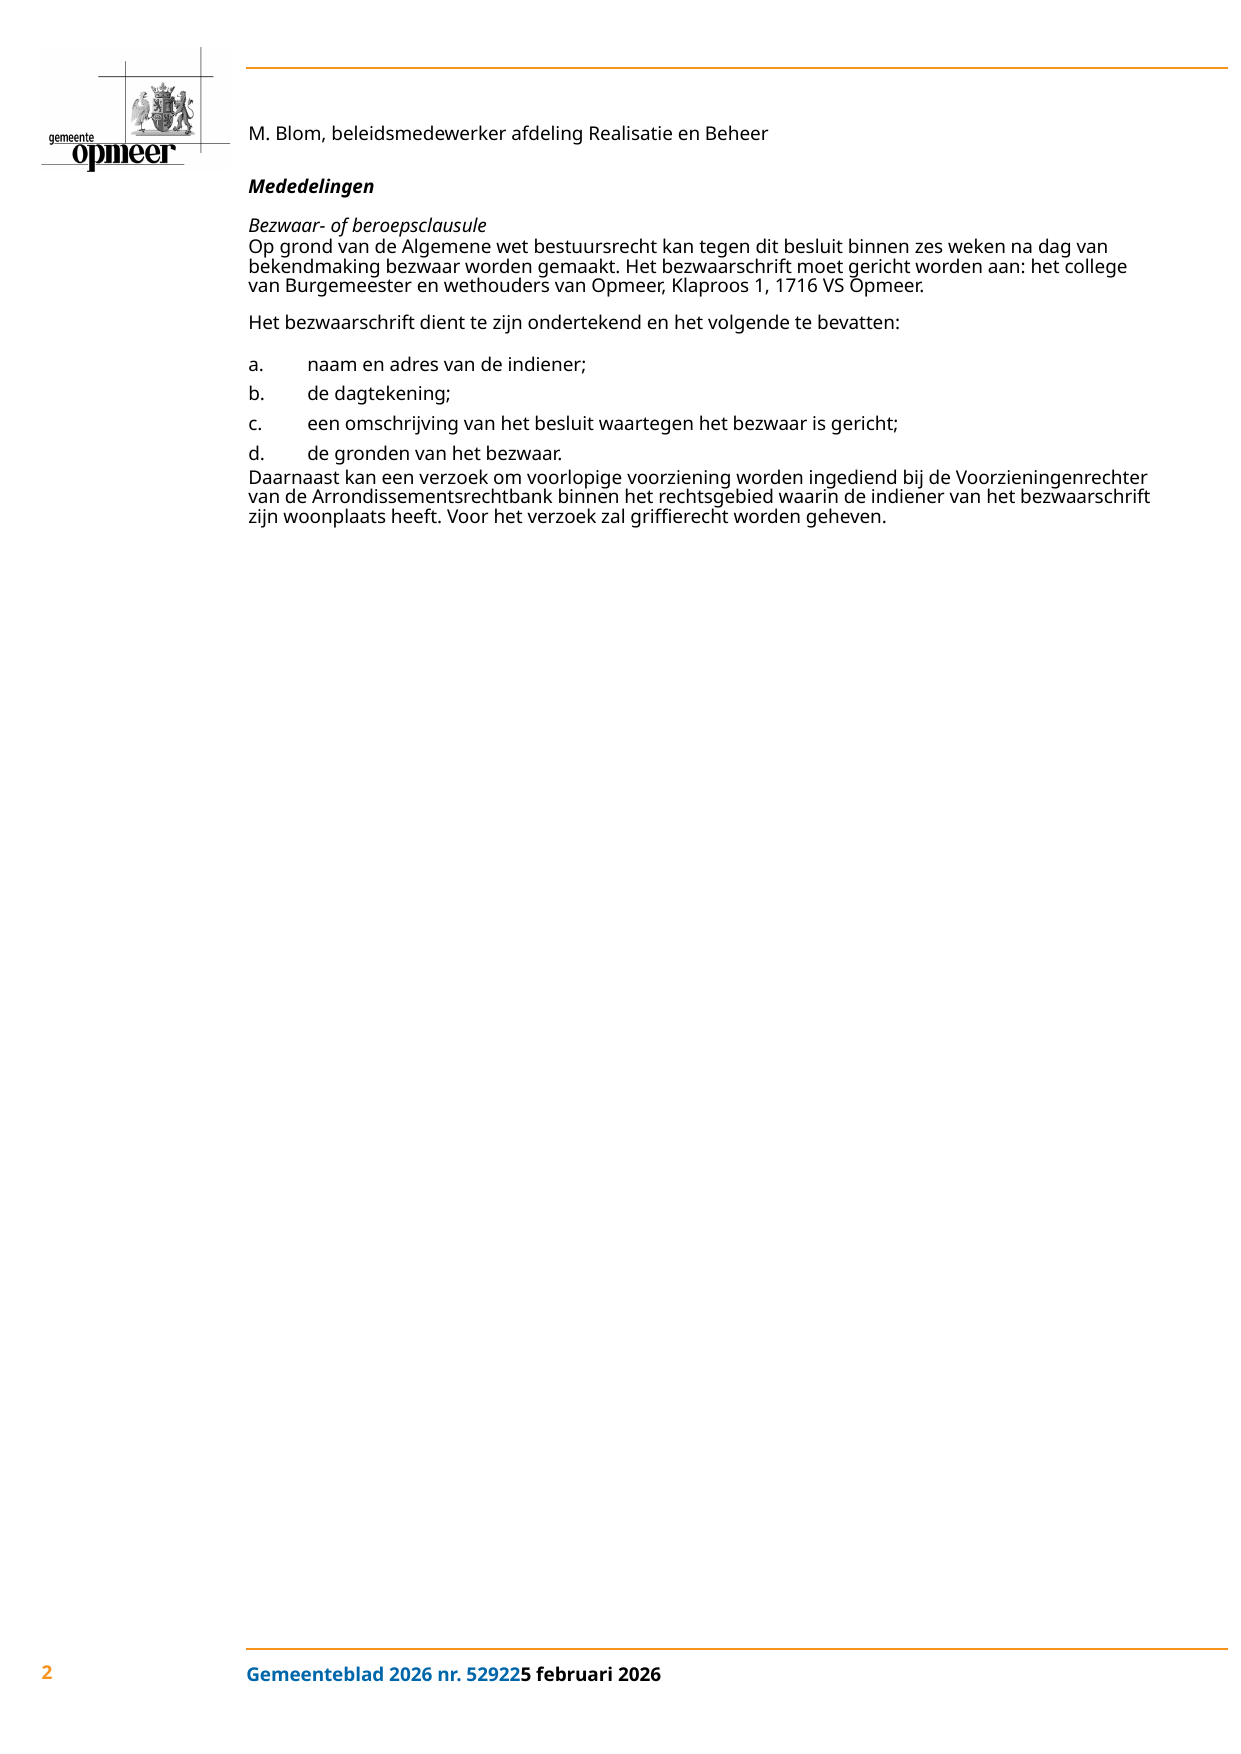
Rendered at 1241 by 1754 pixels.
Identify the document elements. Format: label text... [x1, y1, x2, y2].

text Op grond van de Algemene wet bestuursrecht kan tegen dit besluit binnen zes weken na dag van bekendmaking bezwaar worden gemaakt. Het bezwaarschrift moet gericht worden aan: het college van Burgemeester en wethouders van Opmeer, Klaproos 1, 1716 VS Opmeer. [248, 238, 1152, 296]
picture [41, 47, 231, 172]
text Mededelingen [248, 173, 1152, 199]
list een omschrijving van het besluit waartegen het bezwaar is gericht; [248, 410, 1152, 436]
text M. Blom, beleidsmedewerker afdeling Realisatie en Beheer [248, 121, 1152, 146]
text Bezwaar- of beroepsclausule [248, 213, 1152, 238]
list de dagtekening; [248, 381, 1152, 406]
list de gronden van het bezwaar. [248, 440, 1152, 465]
text Daarnaast kan een verzoek om voorlopige voorziening worden ingediend bij de Voorzieningenrechter van de Arrondissementsrechtbank binnen het rechtsgebied waarin de indiener van het bezwaarschrift zijn woonplaats heeft. Voor het verzoek zal griffierecht worden geheven. [248, 469, 1152, 527]
list naam en adres van de indiener; [248, 351, 1152, 377]
text Het bezwaarschrift dient te zijn ondertekend en het volgende te bevatten: [248, 314, 1152, 333]
